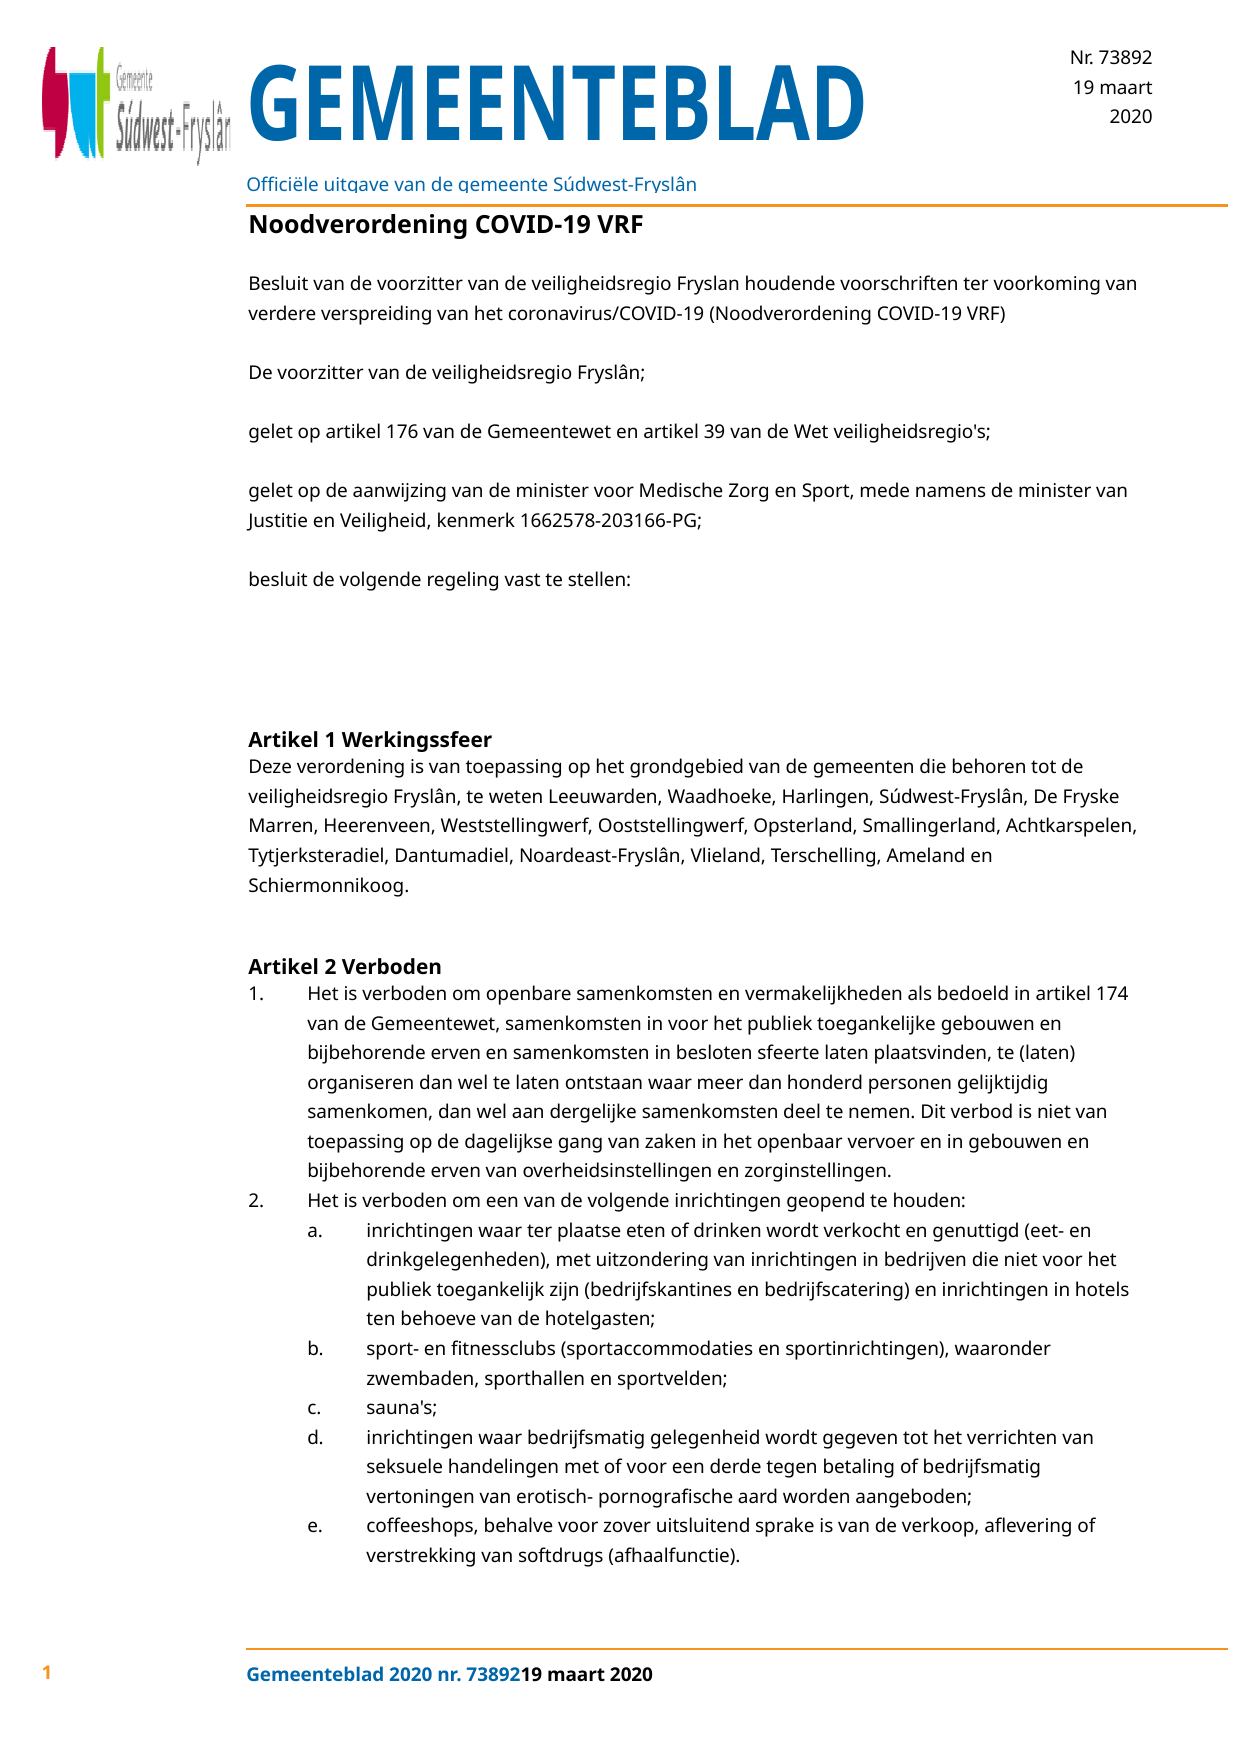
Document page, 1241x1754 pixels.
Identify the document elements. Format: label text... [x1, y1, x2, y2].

list coffeeshops, behalve voor zover uitsluitend sprake is van de verkoop, aflevering of verstrekking van softdrugs (afhaalfunctie). [307, 1513, 1152, 1568]
text Artikel 1 Werkingssfeer [248, 725, 1152, 753]
text Noodverordening COVID-19 VRF [248, 207, 1152, 241]
list Het is verboden om een van de volgende inrichtingen geopend te houden: [248, 1187, 1152, 1213]
text gelet op artikel 176 van de Gemeentewet en artikel 39 van de Wet veiligheidsregio's; [248, 418, 1152, 444]
picture [41, 47, 231, 172]
text Artikel 2 Verboden [248, 952, 1152, 980]
list inrichtingen waar bedrijfsmatig gelegenheid wordt gegeven tot het verrichten van seksuele handelingen met of voor een derde tegen betaling of bedrijfsmatig vertoningen van erotisch- pornografische aard worden aangeboden; [307, 1424, 1152, 1509]
list sauna's; [307, 1394, 1152, 1420]
text Deze verordening is van toepassing op het grondgebied van de gemeenten die behoren tot de veiligheidsregio Fryslân, te weten Leeuwarden, Waadhoeke, Harlingen, Súdwest-Fryslân, De Fryske Marren, Heerenveen, Weststellingwerf, Ooststellingwerf, Opsterland, Smallingerland, Achtkarspelen, Tytjerksteradiel, Dantumadiel, Noardeast-Fryslân, Vlieland, Terschelling, Ameland en Schiermonnikoog. [248, 753, 1152, 897]
text Besluit van de voorzitter van de veiligheidsregio Fryslan houdende voorschriften ter voorkoming van verdere verspreiding van het coronavirus/COVID-19 (Noodverordening COVID-19 VRF) [248, 270, 1152, 326]
list Het is verboden om openbare samenkomsten en vermakelijkheden als bedoeld in artikel 174 van de Gemeentewet, samenkomsten in voor het publiek toegankelijke gebouwen en bijbehorende erven en samenkomsten in besloten sfeerte laten plaatsvinden, te (laten) organiseren dan wel te laten ontstaan waar meer dan honderd personen gelijktijdig samenkomen, dan wel aan dergelijke samenkomsten deel te nemen. Dit verbod is niet van toepassing op de dagelijkse gang van zaken in het openbaar vervoer en in gebouwen en bijbehorende erven van overheidsinstellingen en zorginstellingen. [248, 980, 1152, 1183]
text De voorzitter van de veiligheidsregio Fryslân; [248, 359, 1152, 385]
list inrichtingen waar ter plaatse eten of drinken wordt verkocht en genuttigd (eet- en drinkgelegenheden), met uitzondering van inrichtingen in bedrijven die niet voor het publiek toegankelijk zijn (bedrijfskantines en bedrijfscatering) en inrichtingen in hotels ten behoeve van de hotelgasten; [307, 1217, 1152, 1331]
list sport- en fitnessclubs (sportaccommodaties en sportinrichtingen), waaronder zwembaden, sporthallen en sportvelden; [307, 1335, 1152, 1391]
text gelet op de aanwijzing van de minister voor Medische Zorg en Sport, mede namens de minister van Justitie en Veiligheid, kenmerk 1662578-203166-PG; [248, 477, 1152, 533]
text besluit de volgende regeling vast te stellen: [248, 566, 1152, 592]
